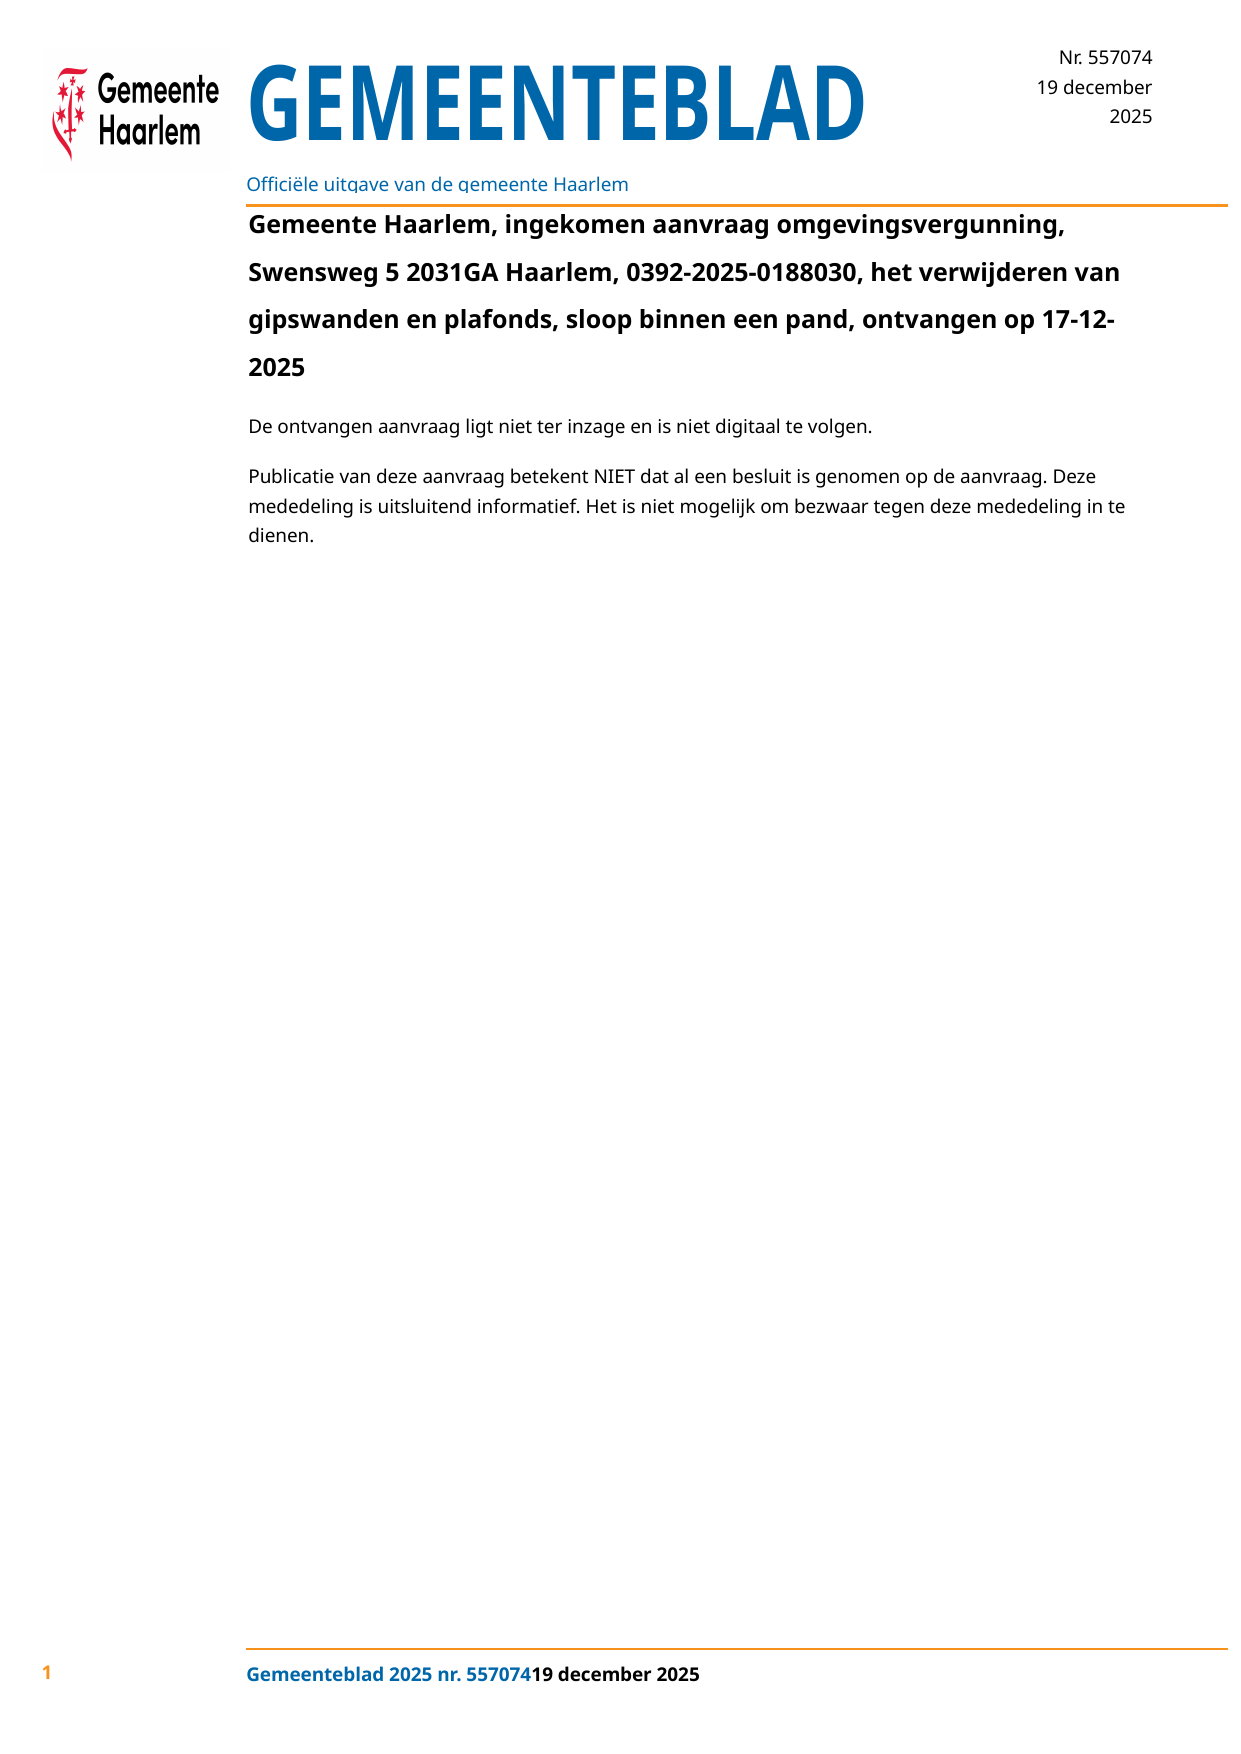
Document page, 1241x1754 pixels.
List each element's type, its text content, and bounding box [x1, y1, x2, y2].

text Publicatie van deze aanvraag betekent NIET dat al een besluit is genomen op de aanvraag. Deze mededeling is uitsluitend informatief. Het is niet mogelijk om bezwaar tegen deze mededeling in te dienen. [248, 463, 1152, 548]
text De ontvangen aanvraag ligt niet ter inzage en is niet digitaal te volgen. [248, 413, 1152, 439]
picture [41, 47, 231, 172]
text Gemeente Haarlem, ingekomen aanvraag omgevingsvergunning, Swensweg 5 2031GA Haarlem, 0392-2025-0188030, het verwijderen van gipswanden en plafonds, sloop binnen een pand, ontvangen op 17-12-2025 [248, 207, 1152, 384]
